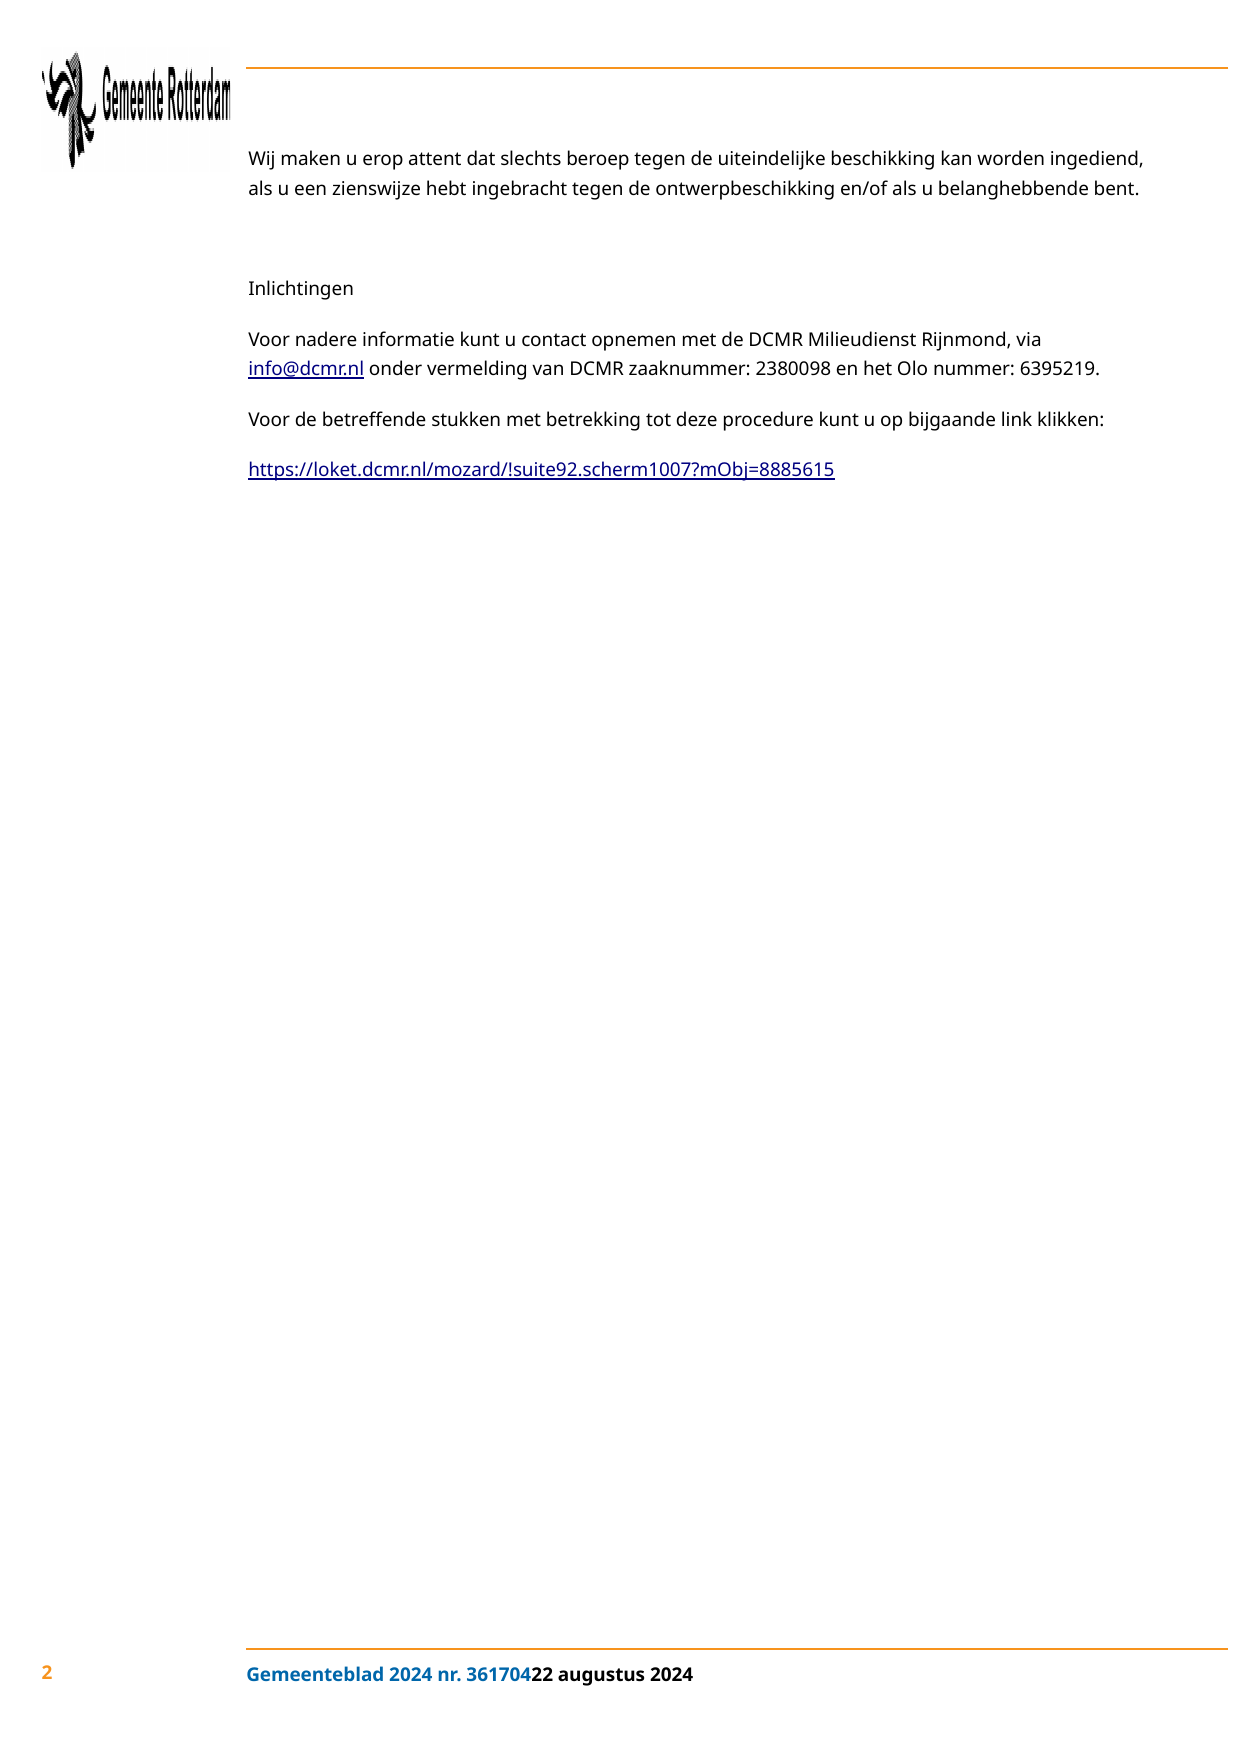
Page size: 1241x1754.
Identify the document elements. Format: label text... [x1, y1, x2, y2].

picture [41, 47, 231, 172]
text Inlichtingen [248, 276, 1152, 301]
text Voor de betreffende stukken met betrekking tot deze procedure kunt u op bijgaande link klikken: [248, 406, 1152, 432]
text Wij maken u erop attent dat slechts beroep tegen de uiteindelijke beschikking kan worden ingediend, als u een zienswijze hebt ingebracht tegen de ontwerpbeschikking en/of als u belanghebbende bent. [248, 145, 1152, 201]
text Voor nadere informatie kunt u contact opnemen met de DCMR Milieudienst Rijnmond, via info@dcmr.nl onder vermelding van DCMR zaaknummer: 2380098 en het Olo nummer: 6395219. [248, 326, 1152, 381]
text https://loket.dcmr.nl/mozard/!suite92.scherm1007?mObj=8885615 [248, 456, 1152, 482]
